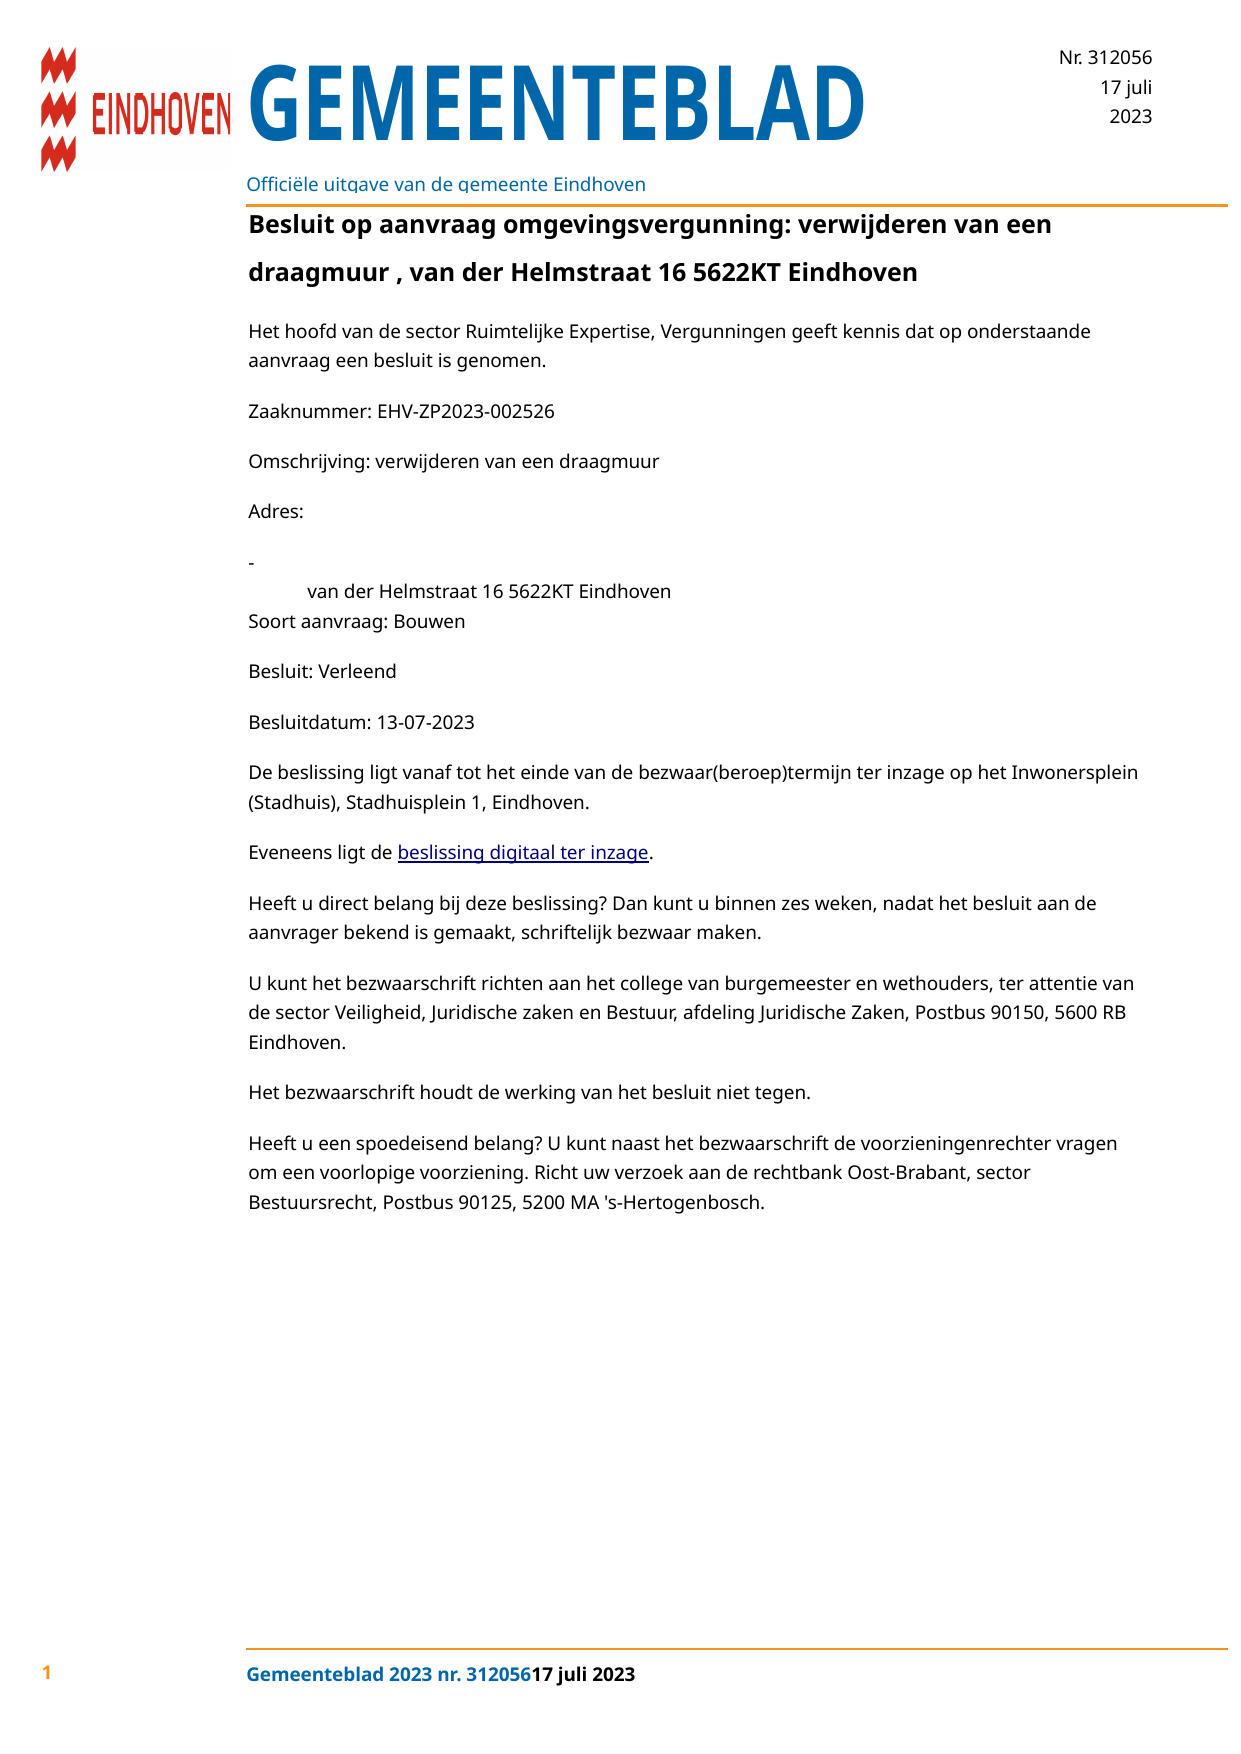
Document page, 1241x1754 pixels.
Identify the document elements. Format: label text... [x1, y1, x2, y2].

text Omschrijving: verwijderen van een draagmuur [248, 448, 1152, 474]
text De beslissing ligt vanaf tot het einde van de bezwaar(beroep)termijn ter inzage op het Inwonersplein (Stadhuis), Stadhuisplein 1, Eindhoven. [248, 759, 1152, 815]
text Eveneens ligt de beslissing digitaal ter inzage. [248, 839, 1152, 865]
text Heeft u direct belang bij deze beslissing? Dan kunt u binnen zes weken, nadat het besluit aan de aanvrager bekend is gemaakt, schriftelijk bezwaar maken. [248, 890, 1152, 945]
text Besluitdatum: 13-07-2023 [248, 709, 1152, 735]
picture [41, 47, 231, 172]
text Zaaknummer: EHV-ZP2023-002526 [248, 398, 1152, 424]
text Besluit: Verleend [248, 659, 1152, 684]
list van der Helmstraat 16 5622KT Eindhoven [248, 579, 1152, 604]
text Het bezwaarschrift houdt de werking van het besluit niet tegen. [248, 1079, 1152, 1105]
text Het hoofd van de sector Ruimtelijke Expertise, Vergunningen geeft kennis dat op onderstaande aanvraag een besluit is genomen. [248, 318, 1152, 373]
text Heeft u een spoedeisend belang? U kunt naast het bezwaarschrift de voorzieningenrechter vragen om een voorlopige voorziening. Richt uw verzoek aan de rechtbank Oost-Brabant, sector Bestuursrecht, Postbus 90125, 5200 MA 's-Hertogenbosch. [248, 1130, 1152, 1215]
text Soort aanvraag: Bouwen [248, 608, 1152, 634]
text U kunt het bezwaarschrift richten aan het college van burgemeester en wethouders, ter attentie van de sector Veiligheid, Juridische zaken en Bestuur, afdeling Juridische Zaken, Postbus 90150, 5600 RB Eindhoven. [248, 970, 1152, 1055]
text Adres: [248, 499, 1152, 524]
text Besluit op aanvraag omgevingsvergunning: verwijderen van een draagmuur , van der Helmstraat 16 5622KT Eindhoven [248, 207, 1152, 288]
